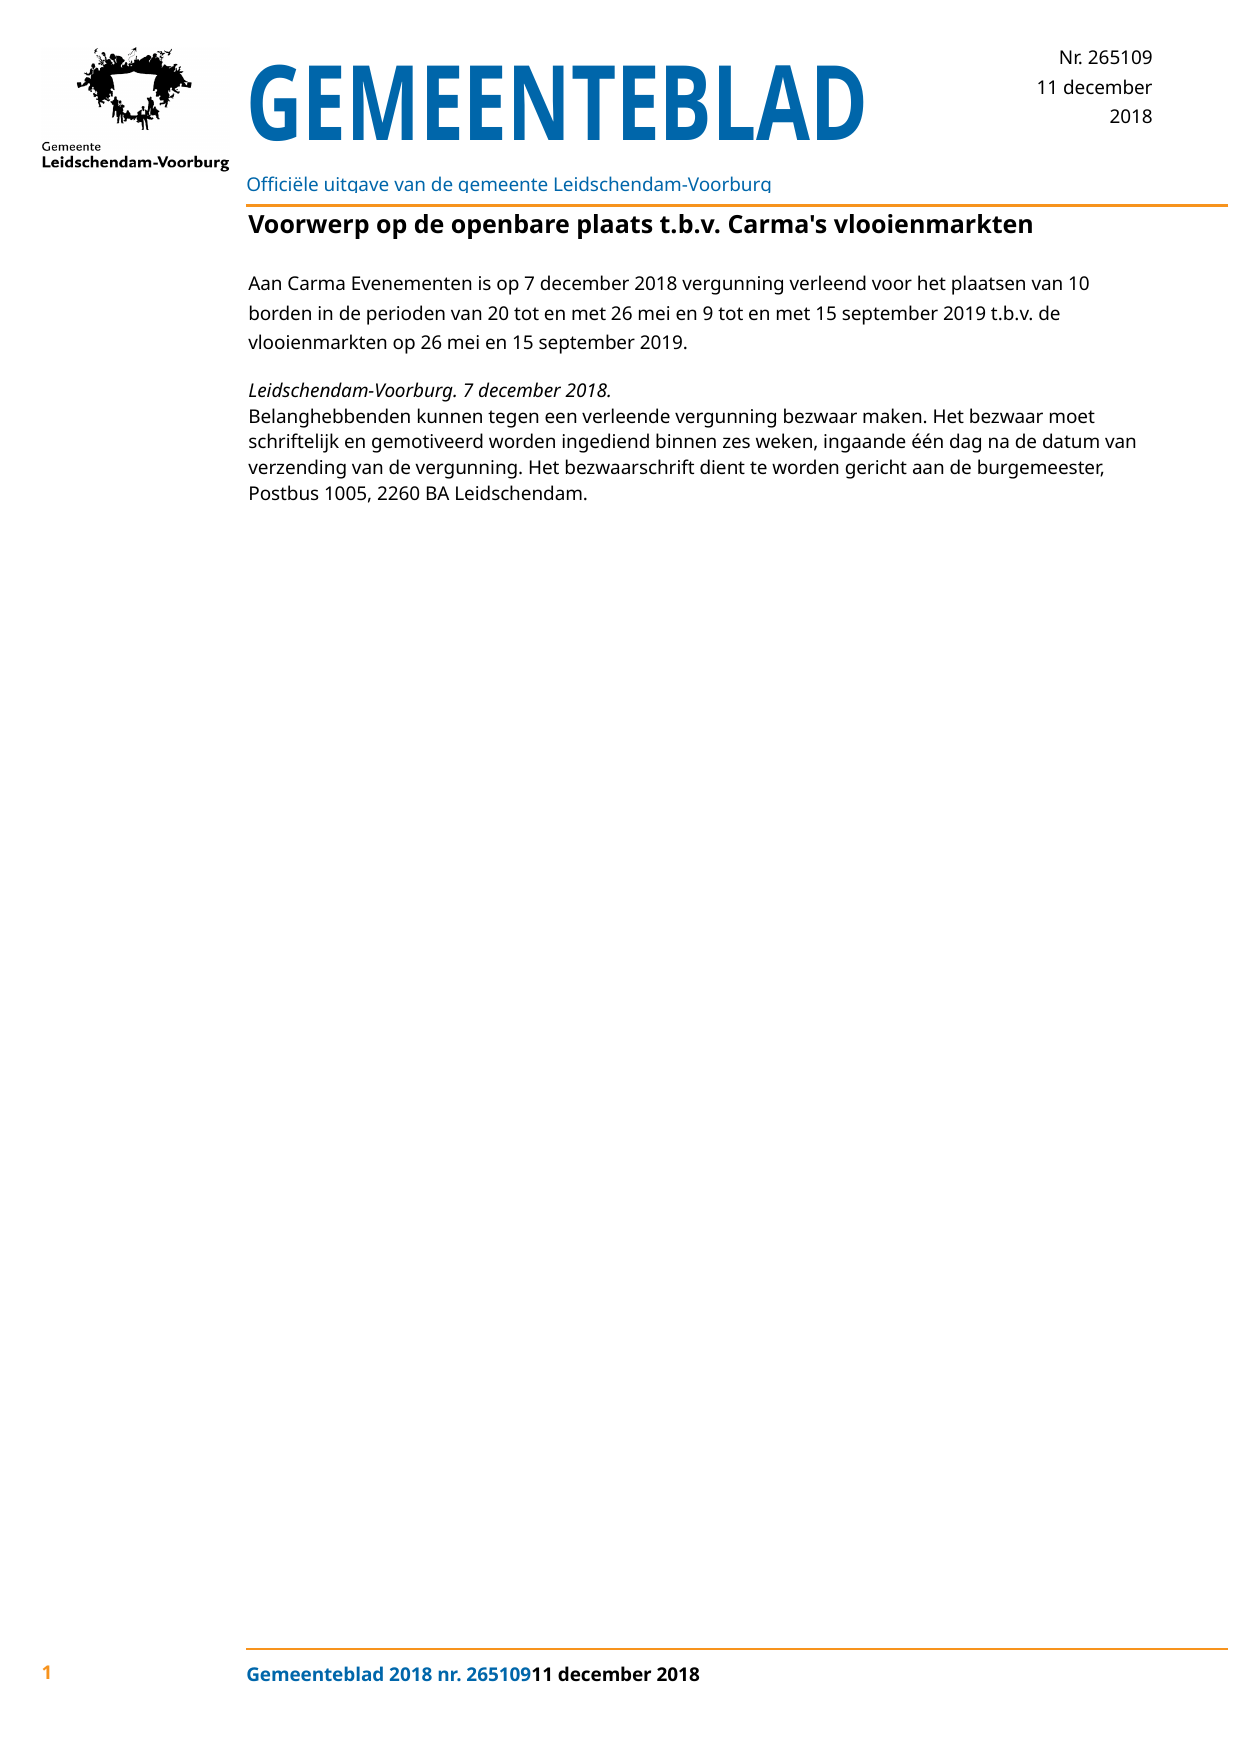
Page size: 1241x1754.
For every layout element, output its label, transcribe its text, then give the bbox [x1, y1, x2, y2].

text Belanghebbenden kunnen tegen een verleende vergunning bezwaar maken. Het bezwaar moet schriftelijk en gemotiveerd worden ingediend binnen zes weken, ingaande één dag na de datum van verzending van de vergunning. Het bezwaarschrift dient te worden gericht aan de burgemeester, Postbus 1005, 2260 BA Leidschendam. [248, 403, 1152, 506]
text Leidschendam-Voorburg. 7 december 2018. [248, 377, 1152, 403]
text Aan Carma Evenementen is op 7 december 2018 vergunning verleend voor het plaatsen van 10 borden in de perioden van 20 tot en met 26 mei en 9 tot en met 15 september 2019 t.b.v. de vlooienmarkten op 26 mei en 15 september 2019. [248, 270, 1152, 355]
text Voorwerp op de openbare plaats t.b.v. Carma's vlooienmarkten [248, 207, 1152, 241]
picture [41, 47, 231, 172]
